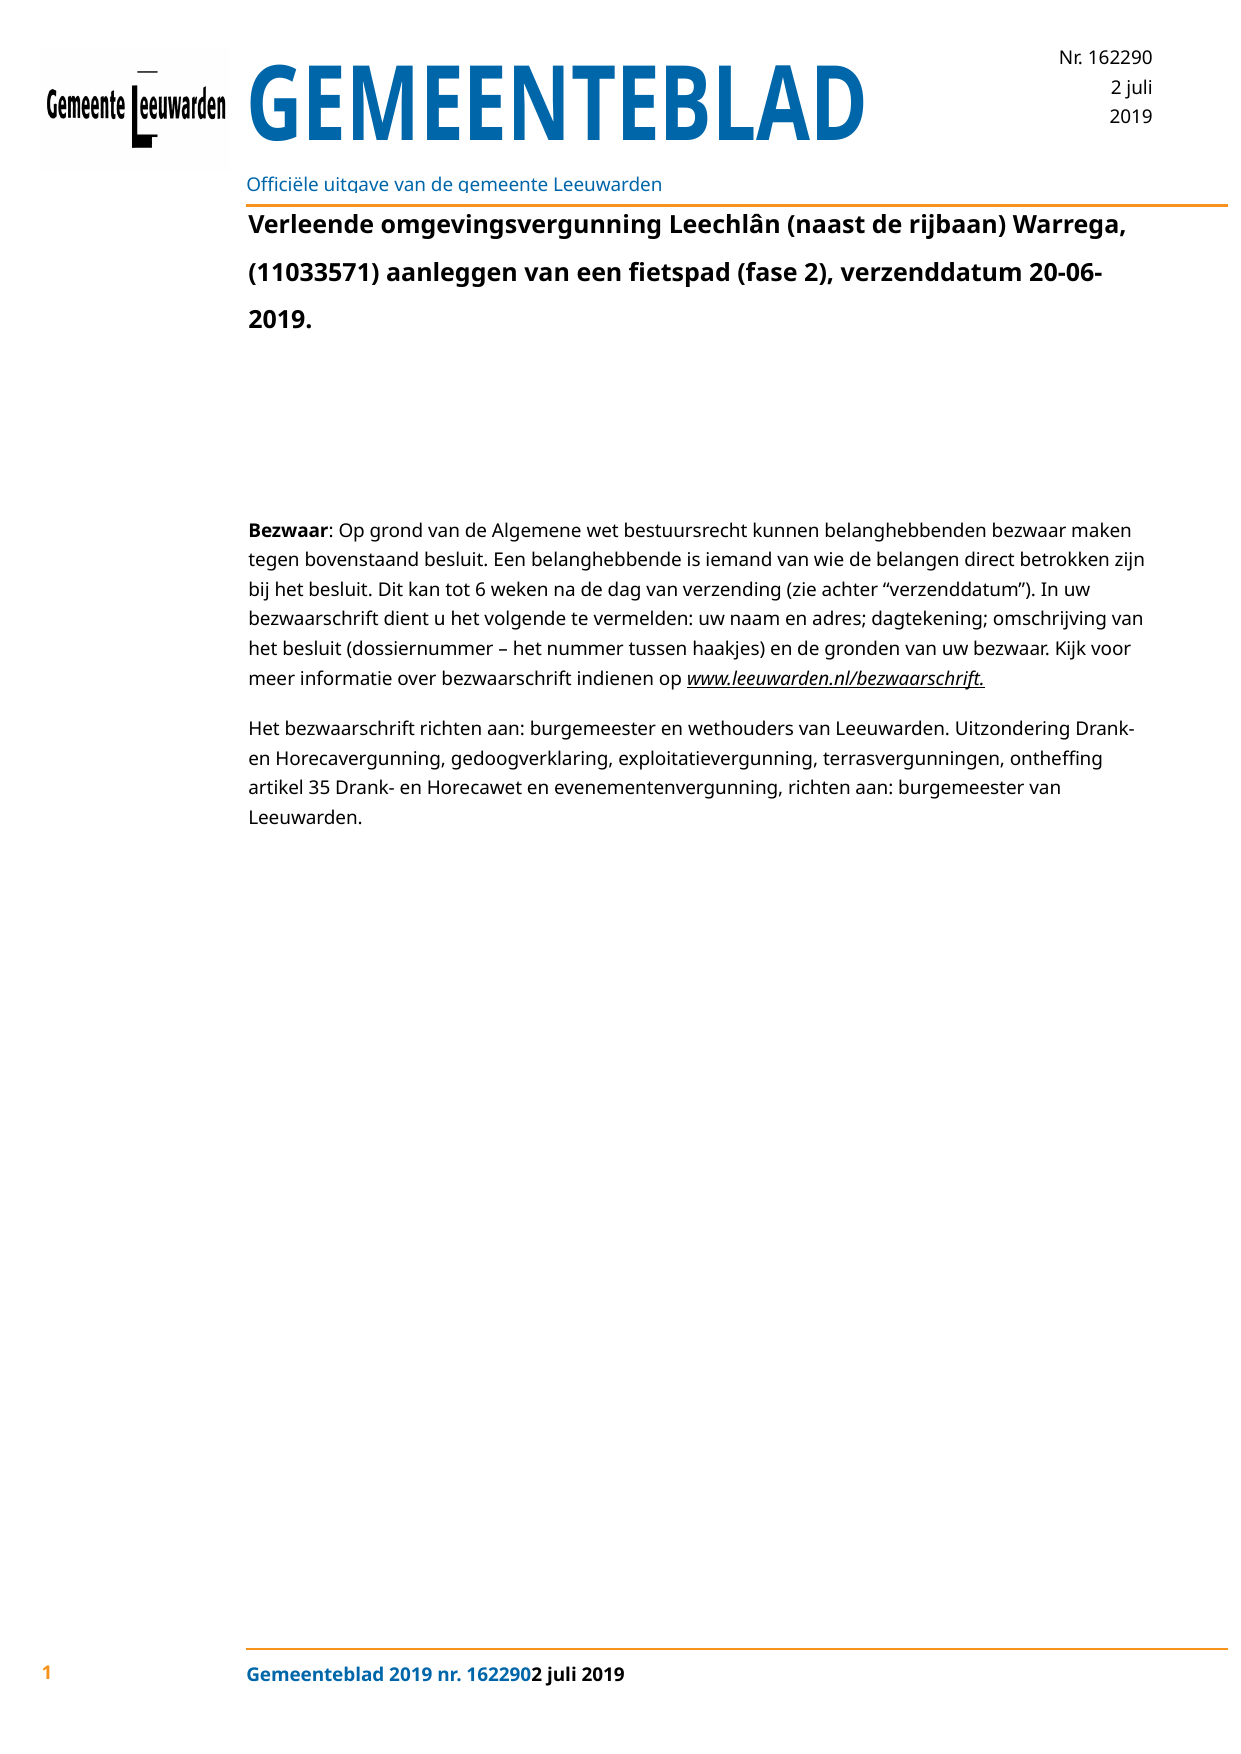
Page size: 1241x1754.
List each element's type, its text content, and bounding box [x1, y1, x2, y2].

text Verleende omgevingsvergunning Leechlân (naast de rijbaan) Warrega, (11033571) aanleggen van een fietspad (fase 2), verzenddatum 20-06-2019. [248, 207, 1152, 336]
picture [41, 47, 231, 172]
text Bezwaar: Op grond van de Algemene wet bestuursrecht kunnen belanghebbenden bezwaar maken tegen bovenstaand besluit. Een belanghebbende is iemand van wie de belangen direct betrokken zijn bij het besluit. Dit kan tot 6 weken na de dag van verzending (zie achter “verzenddatum”). In uw bezwaarschrift dient u het volgende te vermelden: uw naam en adres; dagtekening; omschrijving van het besluit (dossiernummer – het nummer tussen haakjes) en de gronden van uw bezwaar. Kijk voor meer informatie over bezwaarschrift indienen op www.leeuwarden.nl/bezwaarschrift. [248, 517, 1152, 690]
text Het bezwaarschrift richten aan: burgemeester en wethouders van Leeuwarden. Uitzondering Drank- en Horecavergunning, gedoogverklaring, exploitatievergunning, terrasvergunningen, ontheffing artikel 35 Drank- en Horecawet en evenementenvergunning, richten aan: burgemeester van Leeuwarden. [248, 715, 1152, 829]
